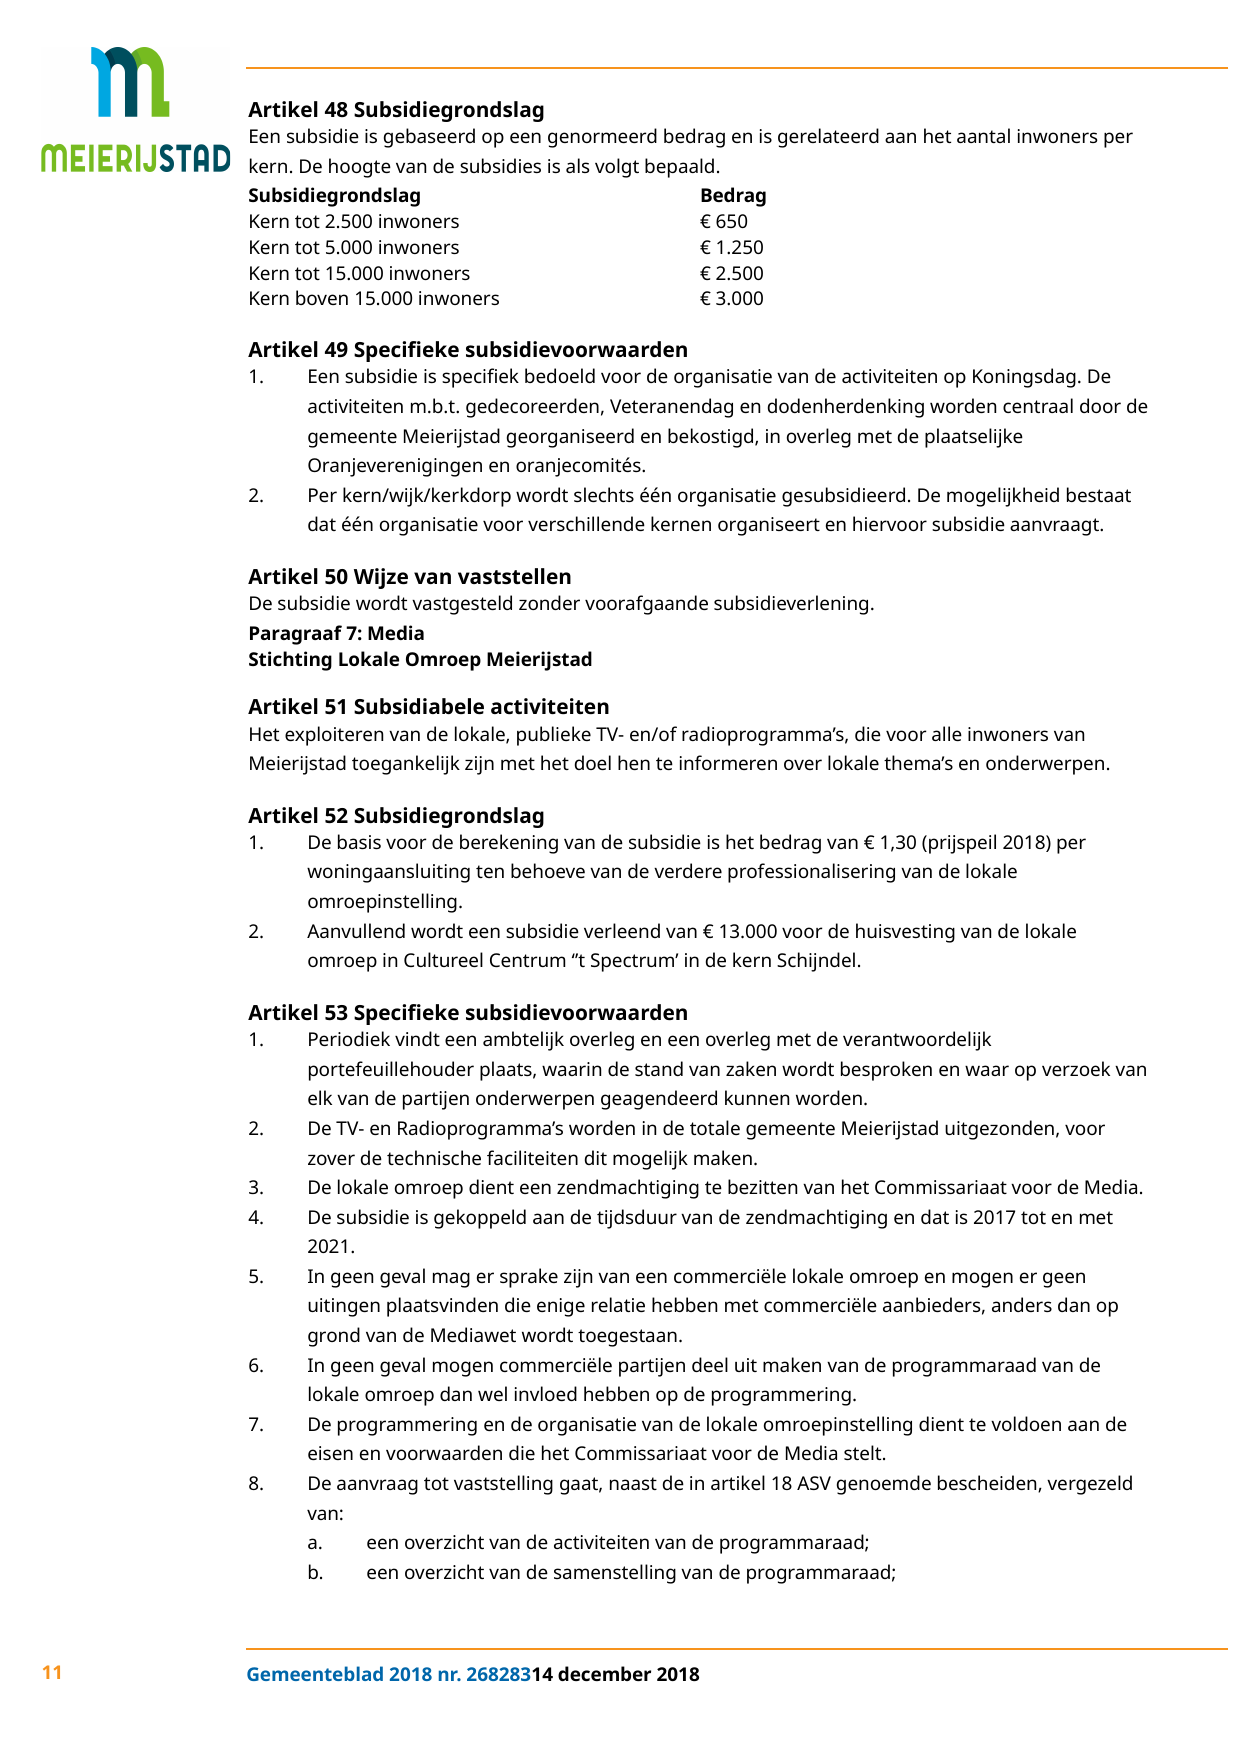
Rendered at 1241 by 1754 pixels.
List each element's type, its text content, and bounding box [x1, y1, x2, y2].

list De aanvraag tot vaststelling gaat, naast de in artikel 18 ASV genoemde bescheiden, vergezeld van: [248, 1470, 1152, 1525]
list Een subsidie is specifiek bedoeld voor de organisatie van de activiteiten op Koningsdag. De activiteiten m.b.t. gedecoreerden, Veteranendag en dodenherdenking worden centraal door de gemeente Meierijstad georganiseerd en bekostigd, in overleg met de plaatselijke Oranjeverenigingen en oranjecomités. [248, 364, 1152, 478]
list In geen geval mag er sprake zijn van een commerciële lokale omroep en mogen er geen uitingen plaatsvinden die enige relatie hebben met commerciële aanbieders, anders dan op grond van de Mediawet wordt toegestaan. [248, 1263, 1152, 1348]
text Artikel 49 Specifieke subsidievoorwaarden [248, 335, 1152, 364]
picture [41, 47, 231, 172]
list De programmering en de organisatie van de lokale omroepinstelling dient te voldoen aan de eisen en voorwaarden die het Commissariaat voor de Media stelt. [248, 1411, 1152, 1466]
text Paragraaf 7: Media [248, 620, 1152, 646]
table_cell Kern tot 15.000 inwoners [248, 260, 700, 285]
table_header Subsidiegrondslag [248, 183, 700, 208]
list De subsidie is gekoppeld aan de tijdsduur van de zendmachtiging en dat is 2017 tot en met 2021. [248, 1204, 1152, 1259]
table_cell € 3.000 [700, 285, 1152, 311]
list Periodiek vindt een ambtelijk overleg en een overleg met de verantwoordelijk portefeuillehouder plaats, waarin de stand van zaken wordt besproken en waar op verzoek van elk van de partijen onderwerpen geagendeerd kunnen worden. [248, 1026, 1152, 1111]
table_cell € 1.250 [700, 234, 1152, 260]
list een overzicht van de samenstelling van de programmaraad; [307, 1559, 1152, 1584]
list Aanvullend wordt een subsidie verleend van € 13.000 voor de huisvesting van de lokale omroep in Cultureel Centrum ‘’t Spectrum’ in de kern Schijndel. [248, 918, 1152, 973]
table_cell € 2.500 [700, 260, 1152, 285]
table_cell Kern tot 5.000 inwoners [248, 234, 700, 260]
text Het exploiteren van de lokale, publieke TV- en/of radioprogramma’s, die voor alle inwoners van Meierijstad toegankelijk zijn met het doel hen te informeren over lokale thema’s en onderwerpen. [248, 721, 1152, 776]
list Per kern/wijk/kerkdorp wordt slechts één organisatie gesubsidieerd. De mogelijkheid bestaat dat één organisatie voor verschillende kernen organiseert en hiervoor subsidie aanvraagt. [248, 482, 1152, 537]
text Artikel 51 Subsidiabele activiteiten [248, 692, 1152, 721]
text Artikel 52 Subsidiegrondslag [248, 801, 1152, 829]
text Een subsidie is gebaseerd op een genormeerd bedrag en is gerelateerd aan het aantal inwoners per kern. De hoogte van de subsidies is als volgt bepaald. [248, 123, 1152, 178]
list De basis voor de berekening van de subsidie is het bedrag van € 1,30 (prijspeil 2018) per woningaansluiting ten behoeve van de verdere professionalisering van de lokale omroepinstelling. [248, 829, 1152, 914]
table_cell Kern boven 15.000 inwoners [248, 285, 700, 311]
text De subsidie wordt vastgesteld zonder voorafgaande subsidieverlening. [248, 590, 1152, 616]
table_header Bedrag [700, 183, 1152, 208]
list In geen geval mogen commerciële partijen deel uit maken van de programmaraad van de lokale omroep dan wel invloed hebben op de programmering. [248, 1352, 1152, 1407]
text Artikel 50 Wijze van vaststellen [248, 562, 1152, 590]
text Artikel 53 Specifieke subsidievoorwaarden [248, 998, 1152, 1026]
text Stichting Lokale Omroep Meierijstad [248, 646, 1152, 671]
list De TV- en Radioprogramma’s worden in de totale gemeente Meierijstad uitgezonden, voor zover de technische faciliteiten dit mogelijk maken. [248, 1115, 1152, 1170]
list een overzicht van de activiteiten van de programmaraad; [307, 1529, 1152, 1555]
table_cell € 650 [700, 208, 1152, 234]
list De lokale omroep dient een zendmachtiging te bezitten van het Commissariaat voor de Media. [248, 1174, 1152, 1200]
table_cell Kern tot 2.500 inwoners [248, 208, 700, 234]
text Artikel 48 Subsidiegrondslag [248, 95, 1152, 123]
